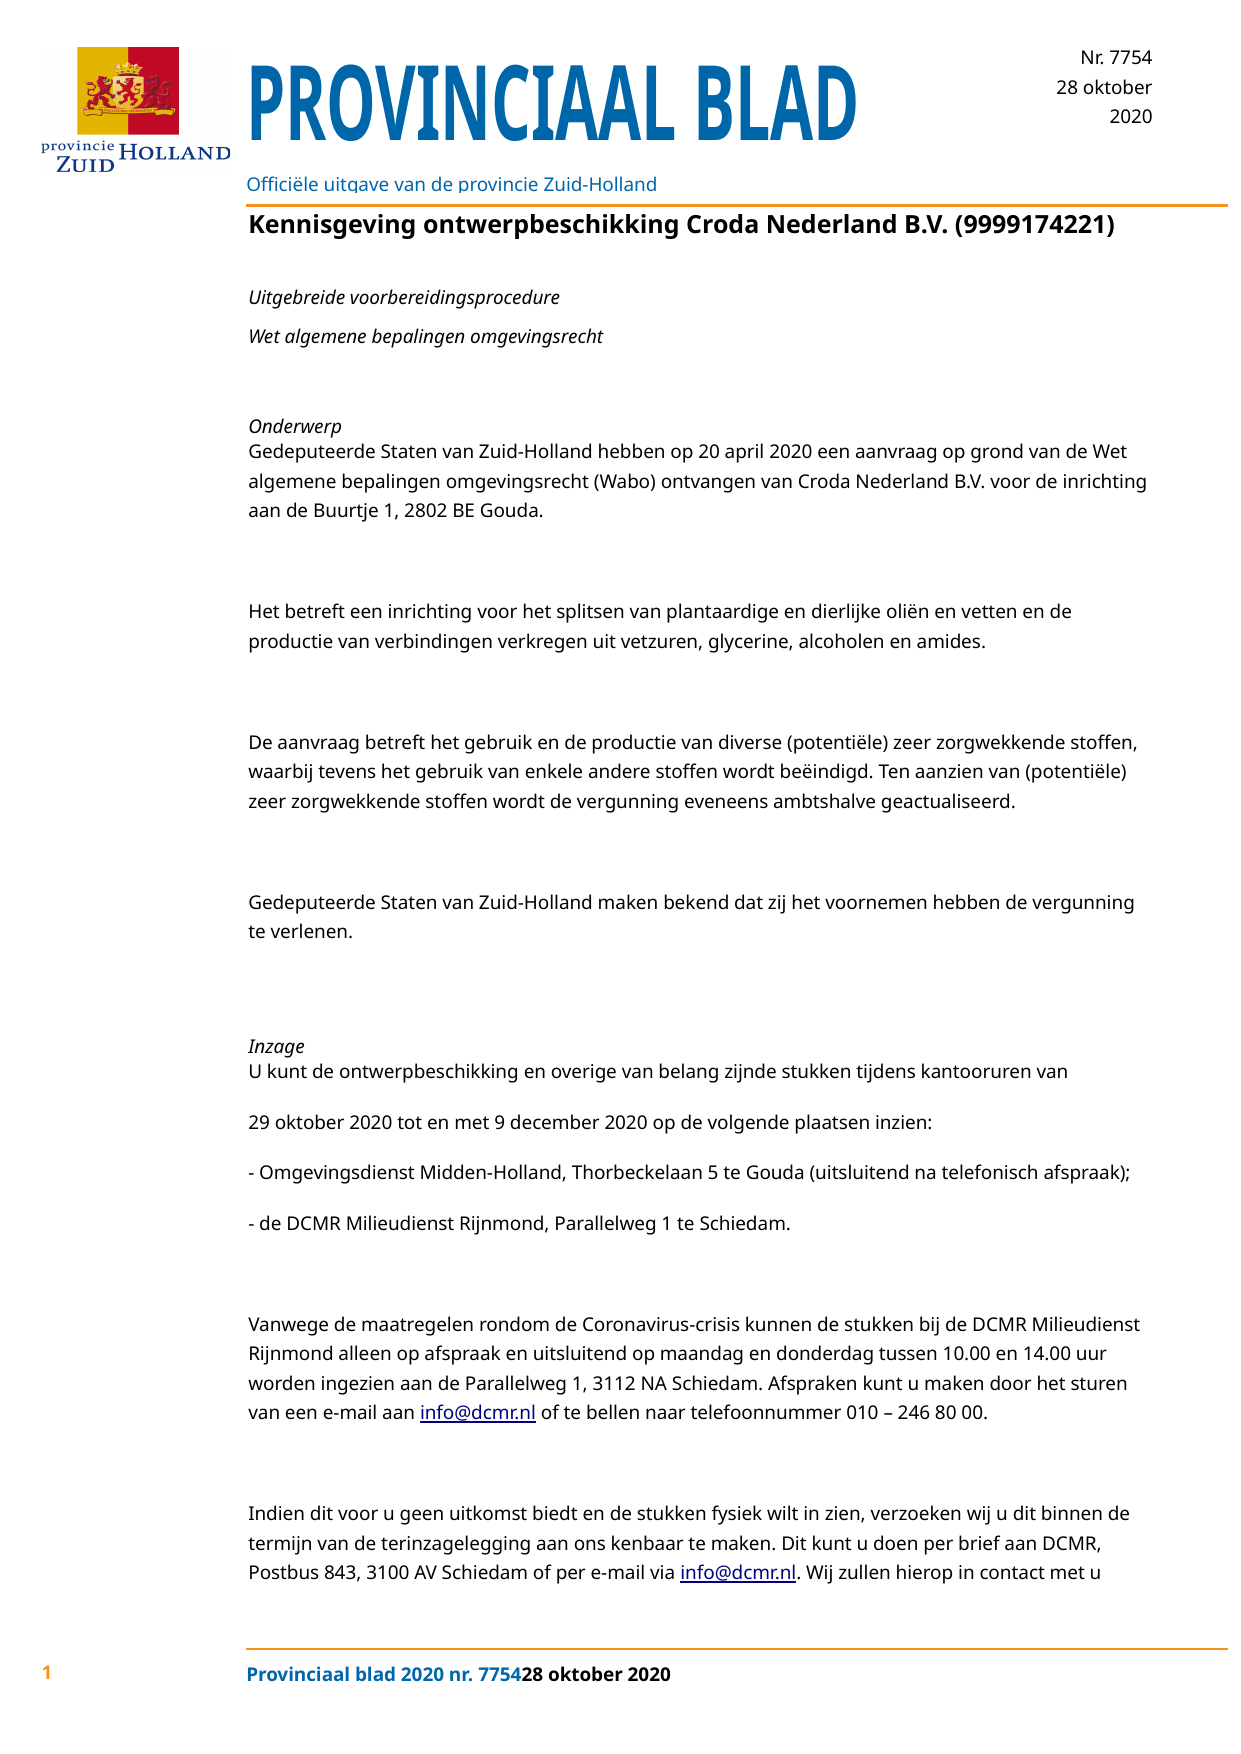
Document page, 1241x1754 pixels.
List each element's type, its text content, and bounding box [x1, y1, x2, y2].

text Gedeputeerde Staten van Zuid-Holland hebben op 20 april 2020 een aanvraag op grond van de Wet algemene bepalingen omgevingsrecht (Wabo) ontvangen van Croda Nederland B.V. voor de inrichting aan de Buurtje 1, 2802 BE Gouda. [248, 438, 1152, 523]
text Indien dit voor u geen uitkomst biedt en de stukken fysiek wilt in zien, verzoeken wij u dit binnen de termijn van de terinzagelegging aan ons kenbaar te maken. Dit kunt u doen per brief aan DCMR, Postbus 843, 3100 AV Schiedam of per e-mail via info@dcmr.nl. Wij zullen hierop in contact met u [248, 1500, 1152, 1585]
text Kennisgeving ontwerpbeschikking Croda Nederland B.V. (9999174221) [248, 207, 1152, 241]
text Wet algemene bepalingen omgevingsrecht [248, 323, 1152, 349]
text - Omgevingsdienst Midden-Holland, Thorbeckelaan 5 te Gouda (uitsluitend na telefonisch afspraak); [248, 1159, 1152, 1185]
text Vanwege de maatregelen rondom de Coronavirus-crisis kunnen de stukken bij de DCMR Milieudienst Rijnmond alleen op afspraak en uitsluitend op maandag en donderdag tussen 10.00 en 14.00 uur worden ingezien aan de Parallelweg 1, 3112 NA Schiedam. Afspraken kunt u maken door het sturen van een e-mail aan info@dcmr.nl of te bellen naar telefoonnummer 010 – 246 80 00. [248, 1311, 1152, 1425]
text Onderwerp [248, 413, 1152, 438]
picture [41, 47, 231, 172]
text De aanvraag betreft het gebruik en de productie van diverse (potentiële) zeer zorgwekkende stoffen, waarbij tevens het gebruik van enkele andere stoffen wordt beëindigd. Ten aanzien van (potentiële) zeer zorgwekkende stoffen wordt de vergunning eveneens ambtshalve geactualiseerd. [248, 729, 1152, 814]
text Het betreft een inrichting voor het splitsen van plantaardige en dierlijke oliën en vetten en de productie van verbindingen verkregen uit vetzuren, glycerine, alcoholen en amides. [248, 598, 1152, 654]
text Uitgebreide voorbereidingsprocedure [248, 284, 1152, 309]
text - de DCMR Milieudienst Rijnmond, Parallelweg 1 te Schiedam. [248, 1210, 1152, 1236]
text 29 oktober 2020 tot en met 9 december 2020 op de volgende plaatsen inzien: [248, 1109, 1152, 1135]
text Inzage [248, 1033, 1152, 1059]
text Gedeputeerde Staten van Zuid-Holland maken bekend dat zij het voornemen hebben de vergunning te verlenen. [248, 889, 1152, 944]
text U kunt de ontwerpbeschikking en overige van belang zijnde stukken tijdens kantooruren van [248, 1059, 1152, 1084]
